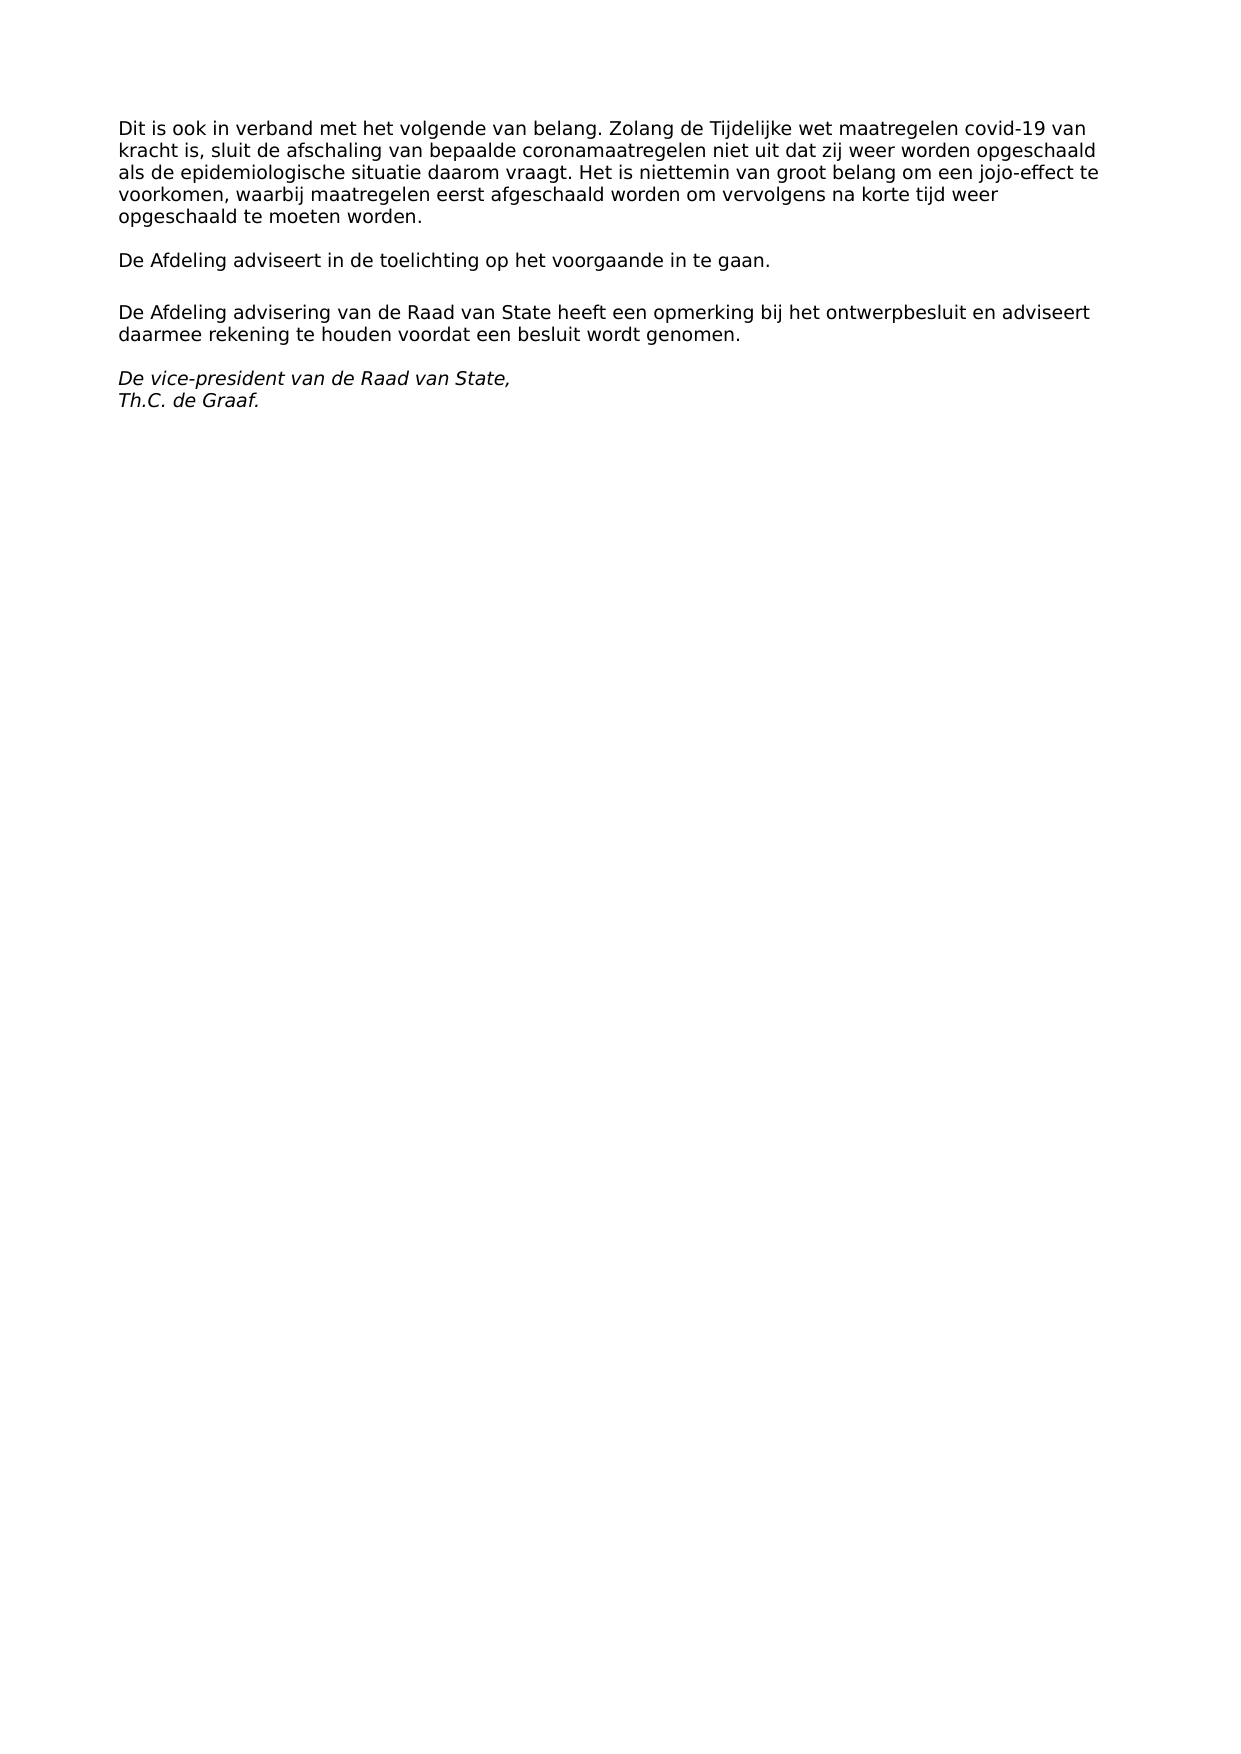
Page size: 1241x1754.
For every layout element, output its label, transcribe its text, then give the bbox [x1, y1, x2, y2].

text Dit is ook in verband met het volgende van belang. Zolang de Tijdelijke wet maatregelen covid-19 van kracht is, sluit de afschaling van bepaalde coronamaatregelen niet uit dat zij weer worden opgeschaald als de epidemiologische situatie daarom vraagt. Het is niettemin van groot belang om een jojo-effect te voorkomen, waarbij maatregelen eerst afgeschaald worden om vervolgens na korte tijd weer opgeschaald te moeten worden. [118, 118, 1122, 228]
text De Afdeling advisering van de Raad van State heeft een opmerking bij het ontwerpbesluit en adviseert daarmee rekening te houden voordat een besluit wordt genomen. [118, 302, 1122, 346]
text De vice-president van de Raad van State, Th.C. de Graaf. [118, 368, 1122, 412]
text De Afdeling adviseert in de toelichting op het voorgaande in te gaan. [118, 250, 1122, 272]
